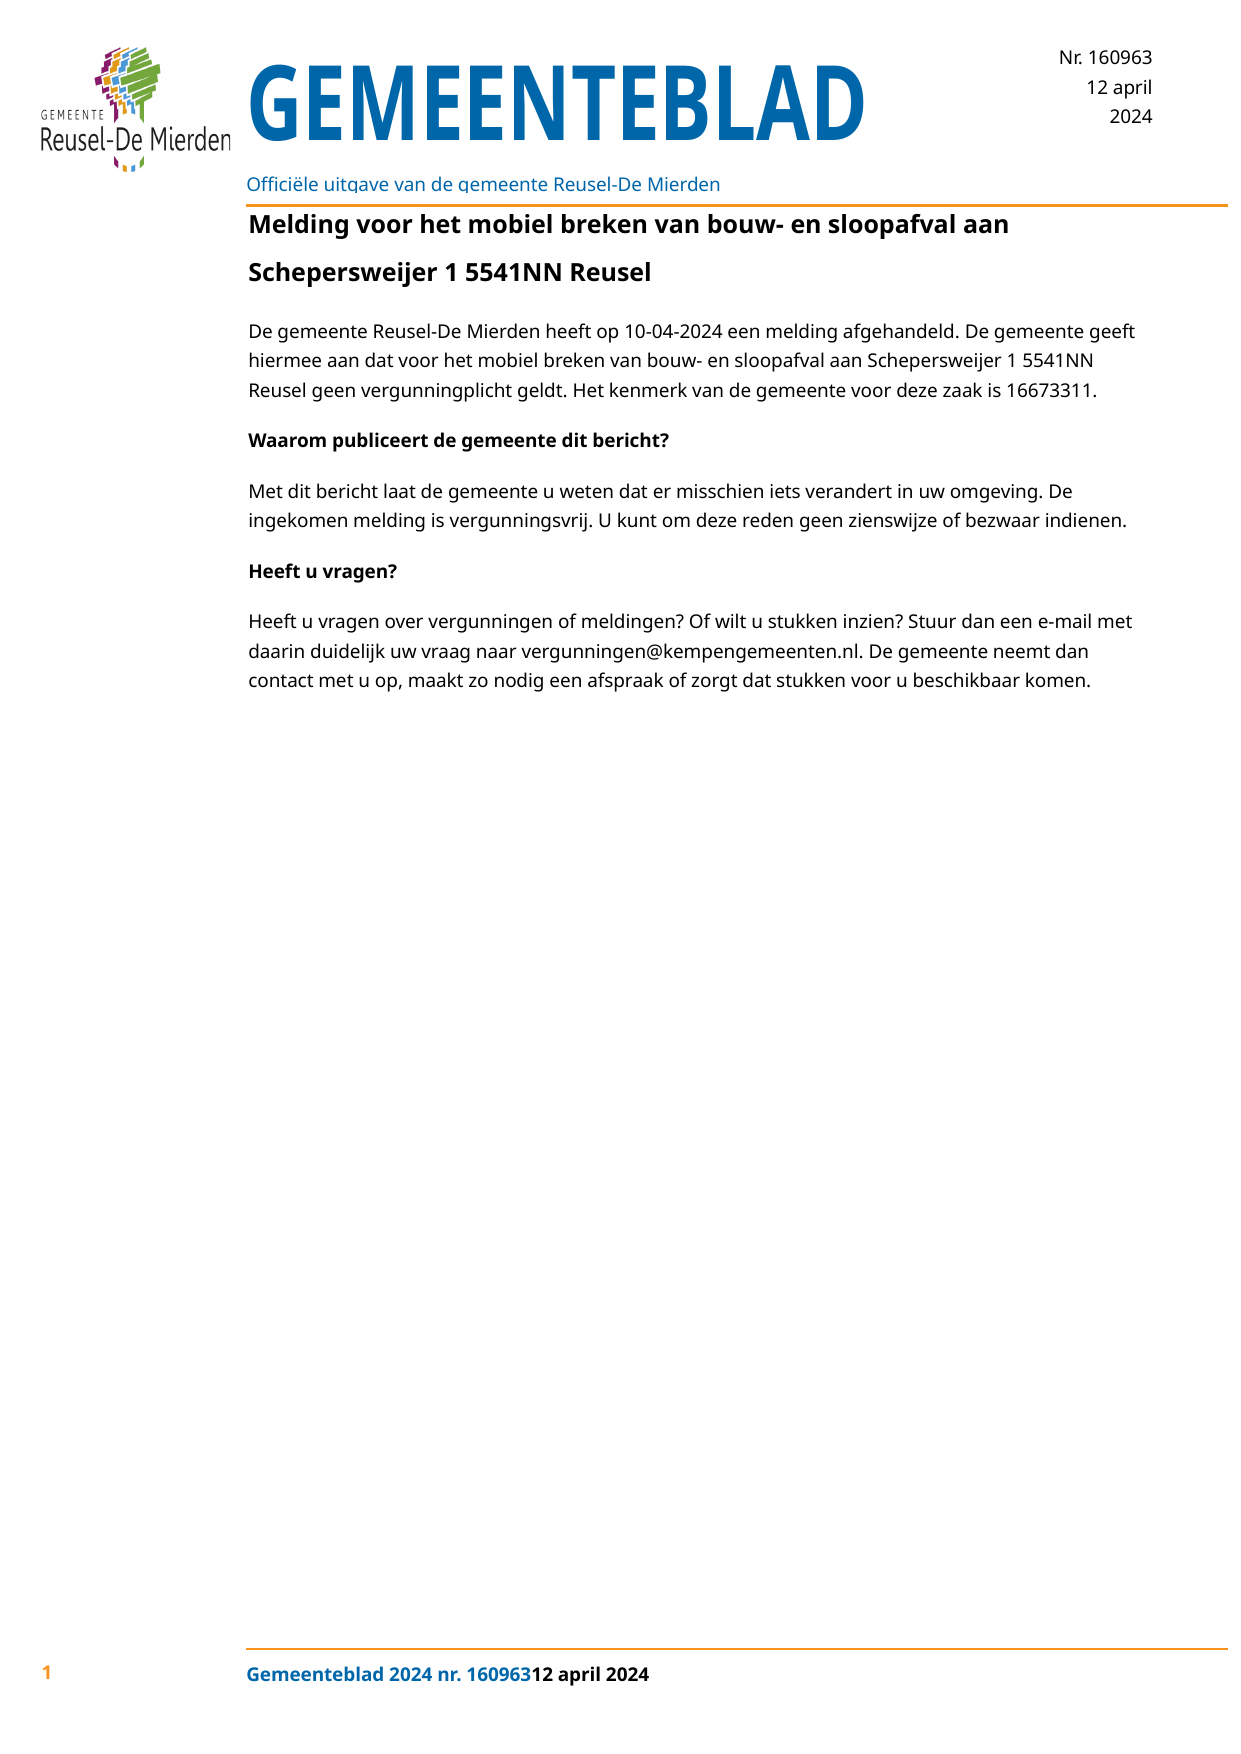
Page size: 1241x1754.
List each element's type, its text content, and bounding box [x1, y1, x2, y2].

text Met dit bericht laat de gemeente u weten dat er misschien iets verandert in uw omgeving. De ingekomen melding is vergunningsvrij. U kunt om deze reden geen zienswijze of bezwaar indienen. [248, 478, 1152, 533]
picture [41, 47, 231, 172]
text Heeft u vragen over vergunningen of meldingen? Of wilt u stukken inzien? Stuur dan een e-mail met daarin duidelijk uw vraag naar vergunningen@kempengemeenten.nl. De gemeente neemt dan contact met u op, maakt zo nodig een afspraak of zorgt dat stukken voor u beschikbaar komen. [248, 608, 1152, 693]
text Heeft u vragen? [248, 558, 1152, 584]
text Waarom publiceert de gemeente dit bericht? [248, 427, 1152, 453]
text De gemeente Reusel-De Mierden heeft op 10-04-2024 een melding afgehandeld. De gemeente geeft hiermee aan dat voor het mobiel breken van bouw- en sloopafval aan Schepersweijer 1 5541NN Reusel geen vergunningplicht geldt. Het kenmerk van de gemeente voor deze zaak is 16673311. [248, 318, 1152, 403]
text Melding voor het mobiel breken van bouw- en sloopafval aan Schepersweijer 1 5541NN Reusel [248, 207, 1152, 288]
